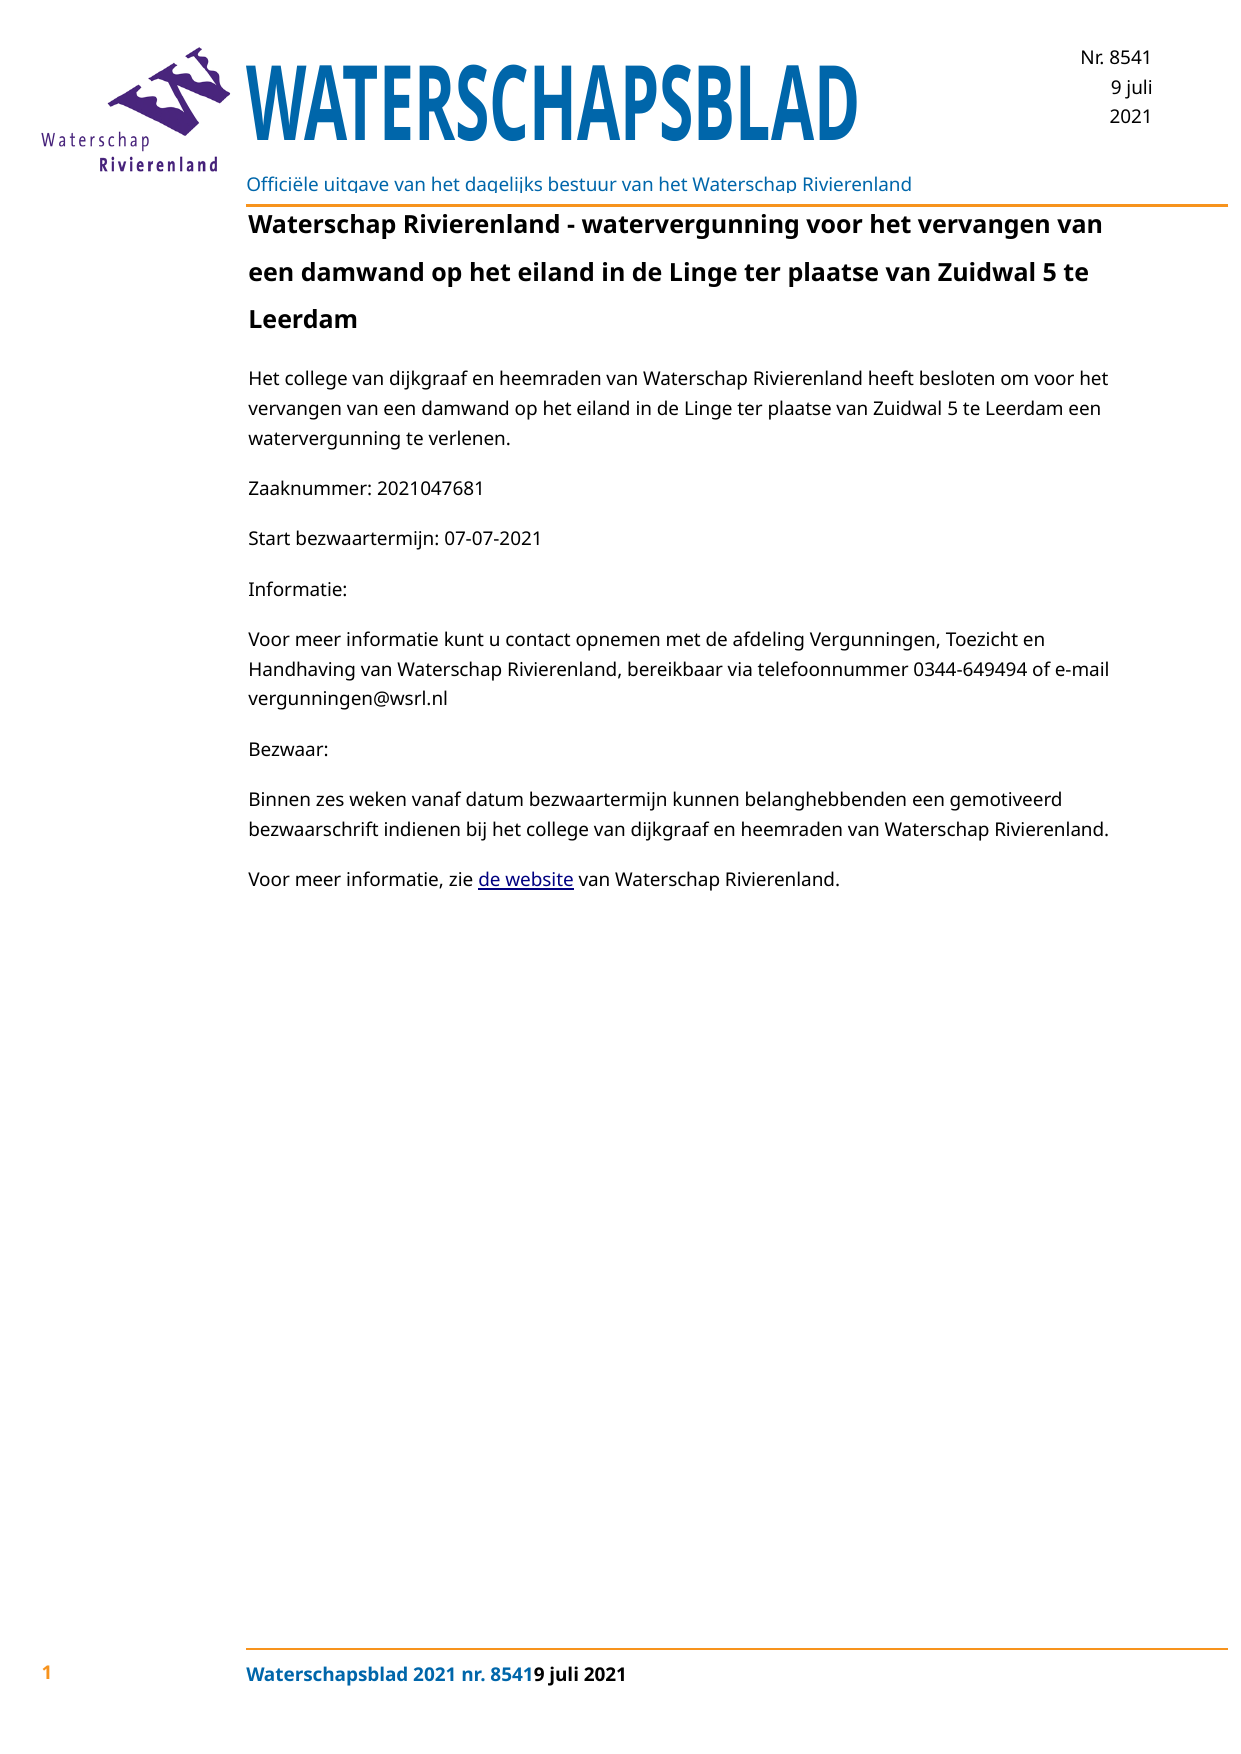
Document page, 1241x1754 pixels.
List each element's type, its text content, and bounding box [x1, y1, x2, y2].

text Informatie: [248, 576, 1152, 602]
text Voor meer informatie kunt u contact opnemen met de afdeling Vergunningen, Toezicht en Handhaving van Waterschap Rivierenland, bereikbaar via telefoonnummer 0344-649494 of e-mail vergunningen@wsrl.nl [248, 626, 1152, 711]
text Het college van dijkgraaf en heemraden van Waterschap Rivierenland heeft besloten om voor het vervangen van een damwand op het eiland in de Linge ter plaatse van Zuidwal 5 te Leerdam een watervergunning te verlenen. [248, 366, 1152, 450]
text Start bezwaartermijn: 07-07-2021 [248, 526, 1152, 551]
text Binnen zes weken vanaf datum bezwaartermijn kunnen belanghebbenden een gemotiveerd bezwaarschrift indienen bij het college van dijkgraaf en heemraden van Waterschap Rivierenland. [248, 786, 1152, 842]
picture [41, 47, 231, 172]
text Voor meer informatie, zie de website van Waterschap Rivierenland. [248, 866, 1152, 892]
text Waterschap Rivierenland - watervergunning voor het vervangen van een damwand op het eiland in de Linge ter plaatse van Zuidwal 5 te Leerdam [248, 207, 1152, 336]
text Zaaknummer: 2021047681 [248, 475, 1152, 501]
text Bezwaar: [248, 736, 1152, 762]
